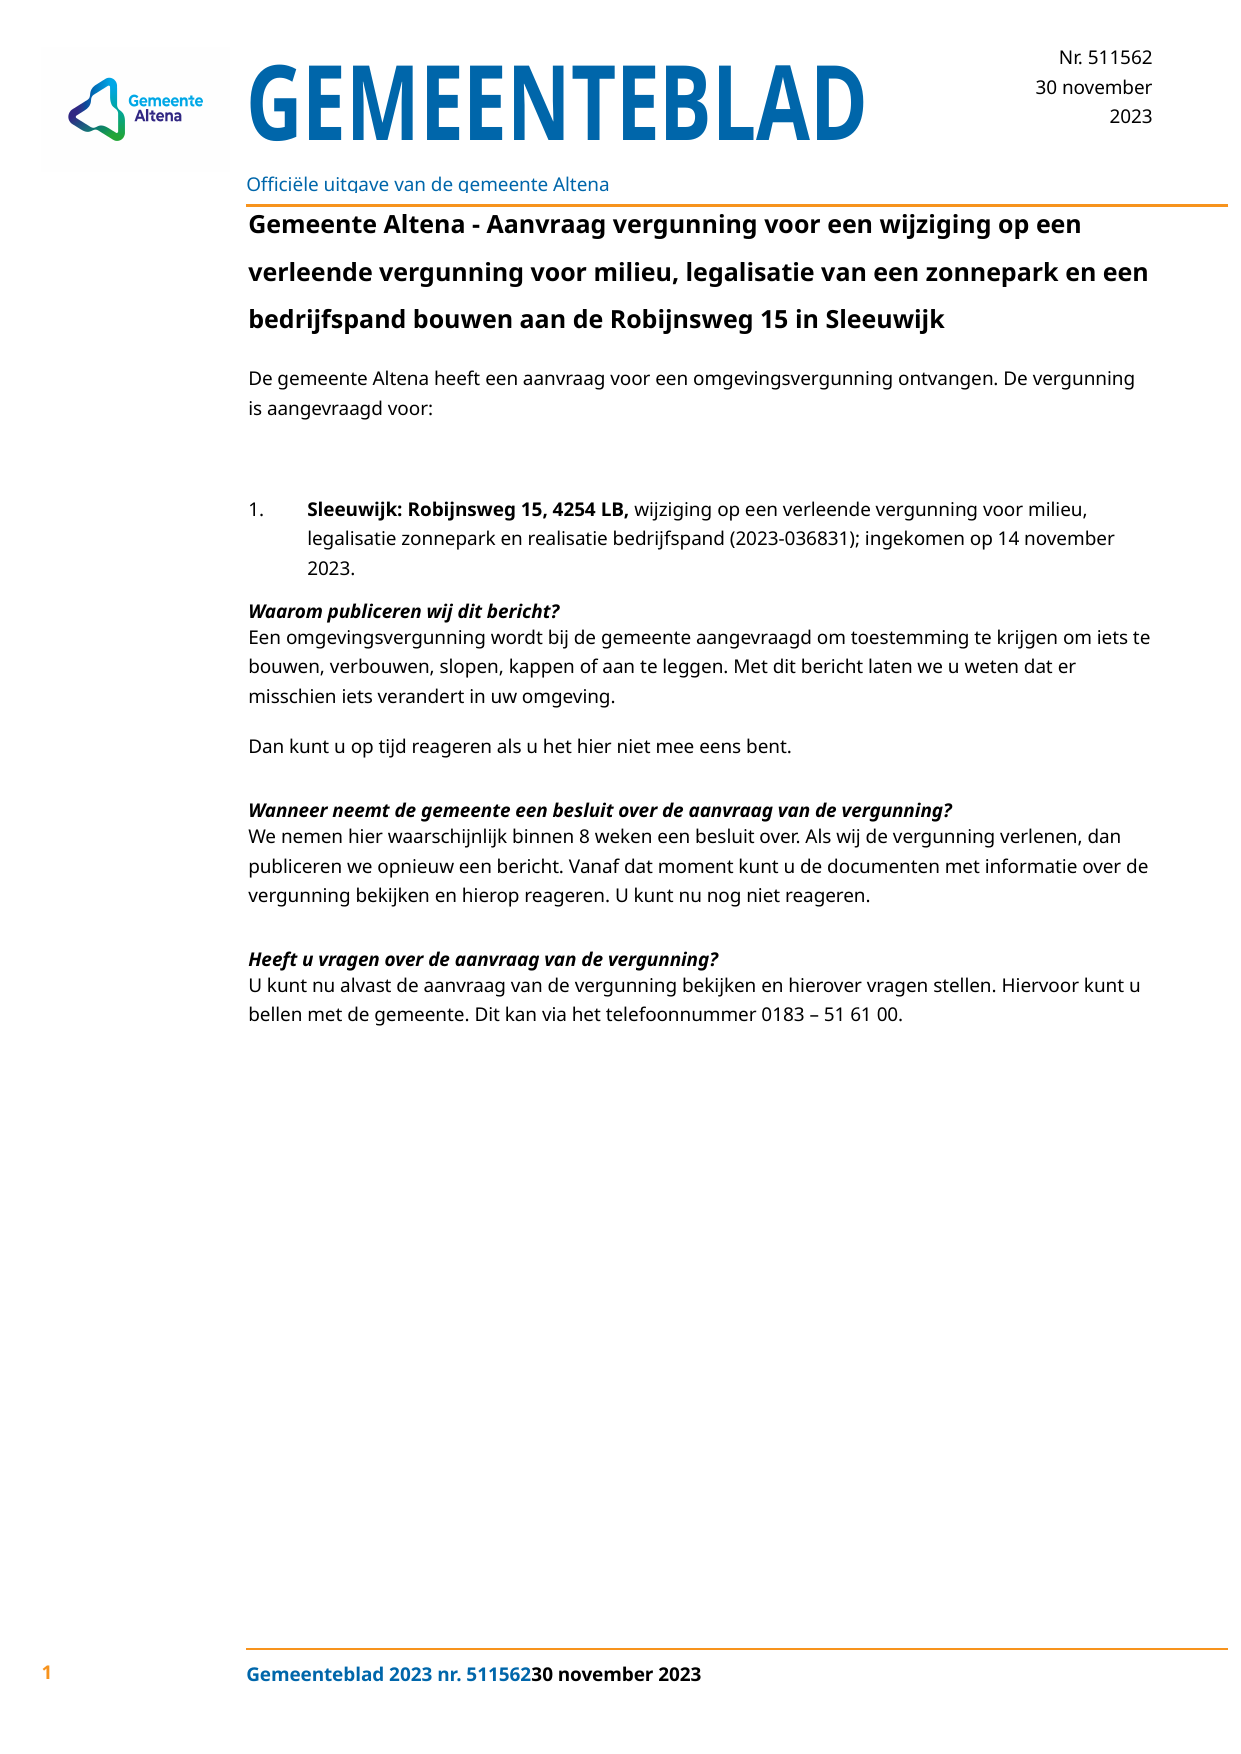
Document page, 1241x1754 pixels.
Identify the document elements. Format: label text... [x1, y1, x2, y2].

text We nemen hier waarschijnlijk binnen 8 weken een besluit over. Als wij de vergunning verlenen, dan publiceren we opnieuw een bericht. Vanaf dat moment kunt u de documenten met informatie over de vergunning bekijken en hierop reageren. U kunt nu nog niet reageren. [248, 823, 1152, 908]
text Heeft u vragen over de aanvraag van de vergunning? [248, 946, 1152, 972]
text De gemeente Altena heeft een aanvraag voor een omgevingsvergunning ontvangen. De vergunning is aangevraagd voor: [248, 366, 1152, 421]
text Gemeente Altena - Aanvraag vergunning voor een wijziging op een verleende vergunning voor milieu, legalisatie van een zonnepark en een bedrijfspand bouwen aan de Robijnsweg 15 in Sleeuwijk [248, 207, 1152, 336]
text Waarom publiceren wij dit bericht? [248, 598, 1152, 624]
picture [41, 47, 231, 172]
text Dan kunt u op tijd reageren als u het hier niet mee eens bent. [248, 733, 1152, 759]
text Wanneer neemt de gemeente een besluit over de aanvraag van de vergunning? [248, 797, 1152, 823]
text U kunt nu alvast de aanvraag van de vergunning bekijken en hierover vragen stellen. Hiervoor kunt u bellen met de gemeente. Dit kan via het telefoonnummer 0183 – 51 61 00. [248, 972, 1152, 1027]
list Sleeuwijk: Robijnsweg 15, 4254 LB, wijziging op een verleende vergunning voor milieu, legalisatie zonnepark en realisatie bedrijfspand (2023-036831); ingekomen op 14 november 2023. [248, 496, 1152, 581]
text Een omgevingsvergunning wordt bij de gemeente aangevraagd om toestemming te krijgen om iets te bouwen, verbouwen, slopen, kappen of aan te leggen. Met dit bericht laten we u weten dat er misschien iets verandert in uw omgeving. [248, 624, 1152, 709]
